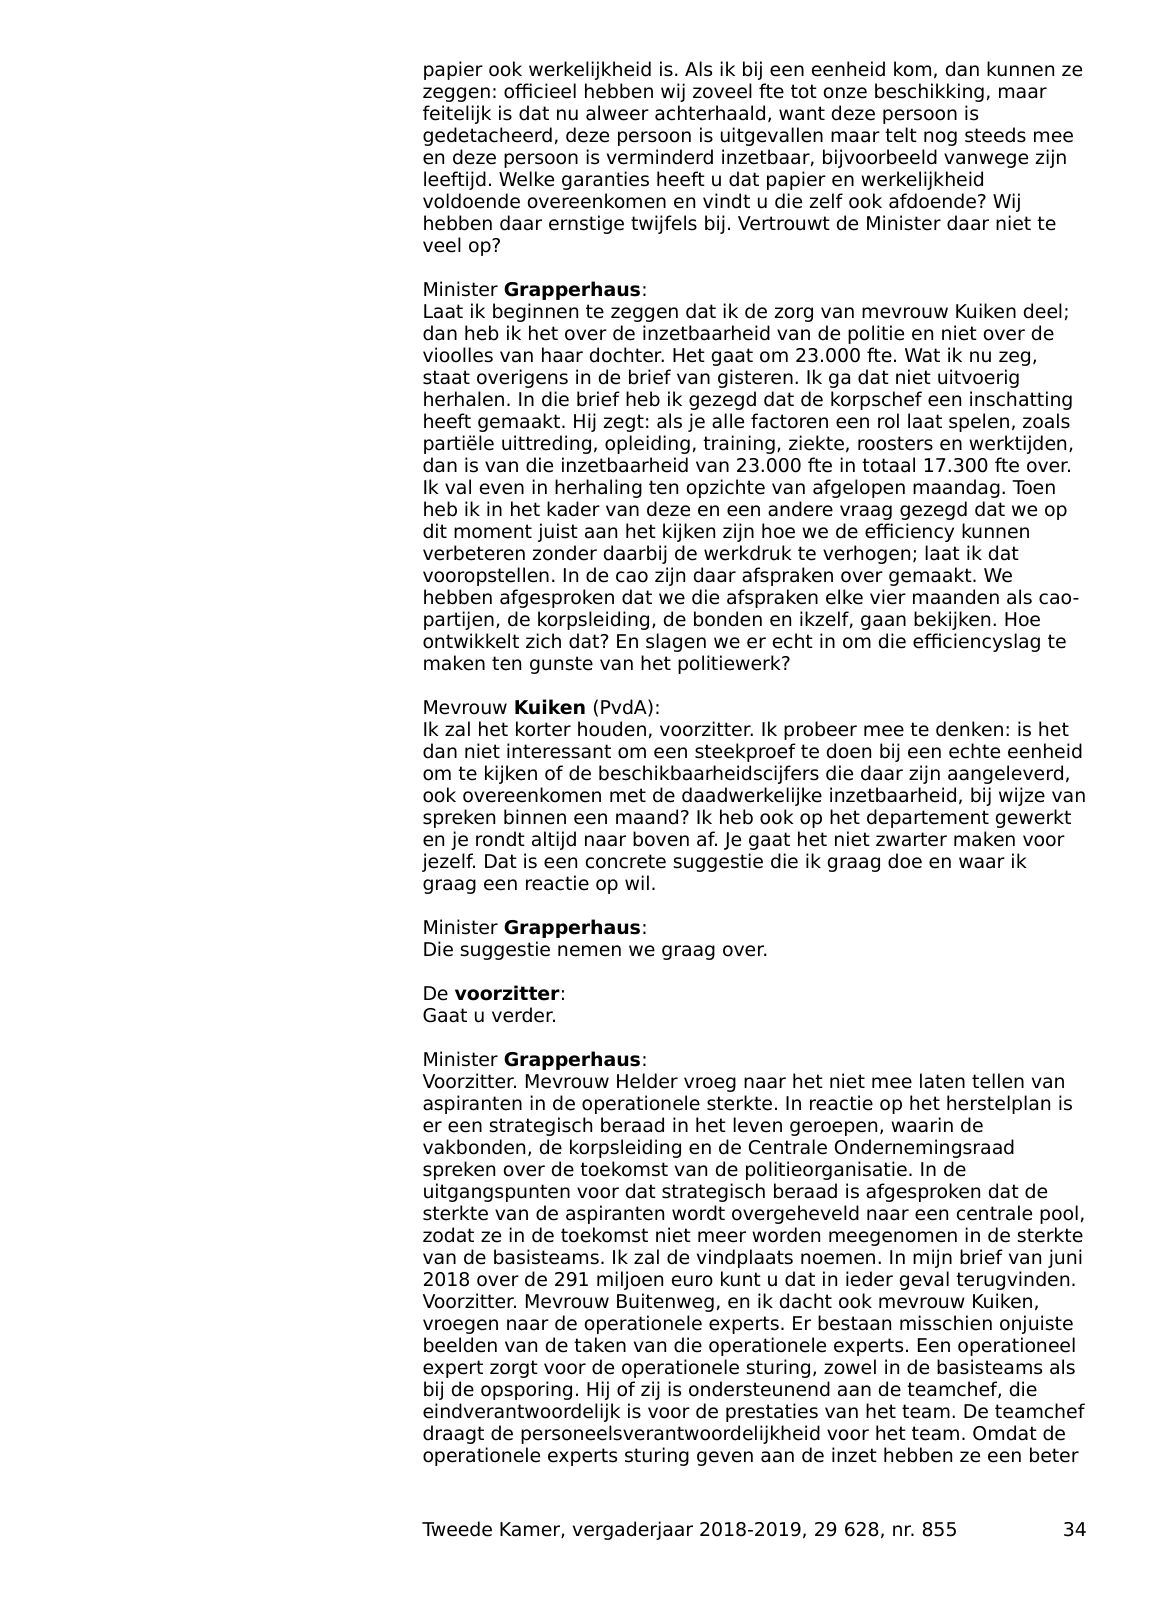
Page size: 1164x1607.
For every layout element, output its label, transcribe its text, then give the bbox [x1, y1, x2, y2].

text Voorzitter. Mevrouw Helder vroeg naar het niet mee laten tellen van aspiranten in de operationele sterkte. In reactie op het herstelplan is er een strategisch beraad in het leven geroepen, waarin de vakbonden, de korpsleiding en de Centrale Ondernemingsraad spreken over de toekomst van de politieorganisatie. In de uitgangspunten voor dat strategisch beraad is afgesproken dat de sterkte van de aspiranten wordt overgeheveld naar een centrale pool, zodat ze in de toekomst niet meer worden meegenomen in de sterkte van de basisteams. Ik zal de vindplaats noemen. In mijn brief van juni 2018 over de 291 miljoen euro kunt u dat in ieder geval terugvinden. [422, 1071, 1087, 1291]
text De voorzitter: [422, 983, 1087, 1005]
text Minister Grapperhaus: [422, 917, 1087, 939]
text Voorzitter. Mevrouw Buitenweg, en ik dacht ook mevrouw Kuiken, vroegen naar de operationele experts. Er bestaan misschien onjuiste beelden van de taken van die operationele experts. Een operationeel expert zorgt voor de operationele sturing, zowel in de basisteams als bij de opsporing. Hij of zij is ondersteunend aan de teamchef, die eindverantwoordelijk is voor de prestaties van het team. De teamchef draagt de personeelsverantwoordelijkheid voor het team. Omdat de operationele experts sturing geven aan de inzet hebben ze een beter [422, 1291, 1087, 1467]
text Laat ik beginnen te zeggen dat ik de zorg van mevrouw Kuiken deel; dan heb ik het over de inzetbaarheid van de politie en niet over de vioolles van haar dochter. Het gaat om 23.000 fte. Wat ik nu zeg, staat overigens in de brief van gisteren. Ik ga dat niet uitvoerig herhalen. In die brief heb ik gezegd dat de korpschef een inschatting heeft gemaakt. Hij zegt: als je alle factoren een rol laat spelen, zoals partiële uittreding, opleiding, training, ziekte, roosters en werktijden, dan is van die inzetbaarheid van 23.000 fte in totaal 17.300 fte over. Ik val even in herhaling ten opzichte van afgelopen maandag. Toen heb ik in het kader van deze en een andere vraag gezegd dat we op dit moment juist aan het kijken zijn hoe we de efficiency kunnen verbeteren zonder daarbij de werkdruk te verhogen; laat ik dat vooropstellen. In de cao zijn daar afspraken over gemaakt. We hebben afgesproken dat we die afspraken elke vier maanden als cao-partijen, de korpsleiding, de bonden en ikzelf, gaan bekijken. Hoe ontwikkelt zich dat? En slagen we er echt in om die efficiencyslag te maken ten gunste van het politiewerk? [422, 301, 1087, 675]
text Ik zal het korter houden, voorzitter. Ik probeer mee te denken: is het dan niet interessant om een steekproef te doen bij een echte eenheid om te kijken of de beschikbaarheidscijfers die daar zijn aangeleverd, ook overeenkomen met de daadwerkelijke inzetbaarheid, bij wijze van spreken binnen een maand? Ik heb ook op het departement gewerkt en je rondt altijd naar boven af. Je gaat het niet zwarter maken voor jezelf. Dat is een concrete suggestie die ik graag doe en waar ik graag een reactie op wil. [422, 719, 1087, 895]
text Mevrouw Kuiken (PvdA): [422, 697, 1087, 719]
text papier ook werkelijkheid is. Als ik bij een eenheid kom, dan kunnen ze zeggen: officieel hebben wij zoveel fte tot onze beschikking, maar feitelijk is dat nu alweer achterhaald, want deze persoon is gedetacheerd, deze persoon is uitgevallen maar telt nog steeds mee en deze persoon is verminderd inzetbaar, bijvoorbeeld vanwege zijn leeftijd. Welke garanties heeft u dat papier en werkelijkheid voldoende overeenkomen en vindt u die zelf ook afdoende? Wij hebben daar ernstige twijfels bij. Vertrouwt de Minister daar niet te veel op? [422, 59, 1087, 257]
text Minister Grapperhaus: [422, 1049, 1087, 1071]
text Gaat u verder. [422, 1005, 1087, 1027]
text Minister Grapperhaus: [422, 279, 1087, 301]
text Die suggestie nemen we graag over. [422, 939, 1087, 961]
